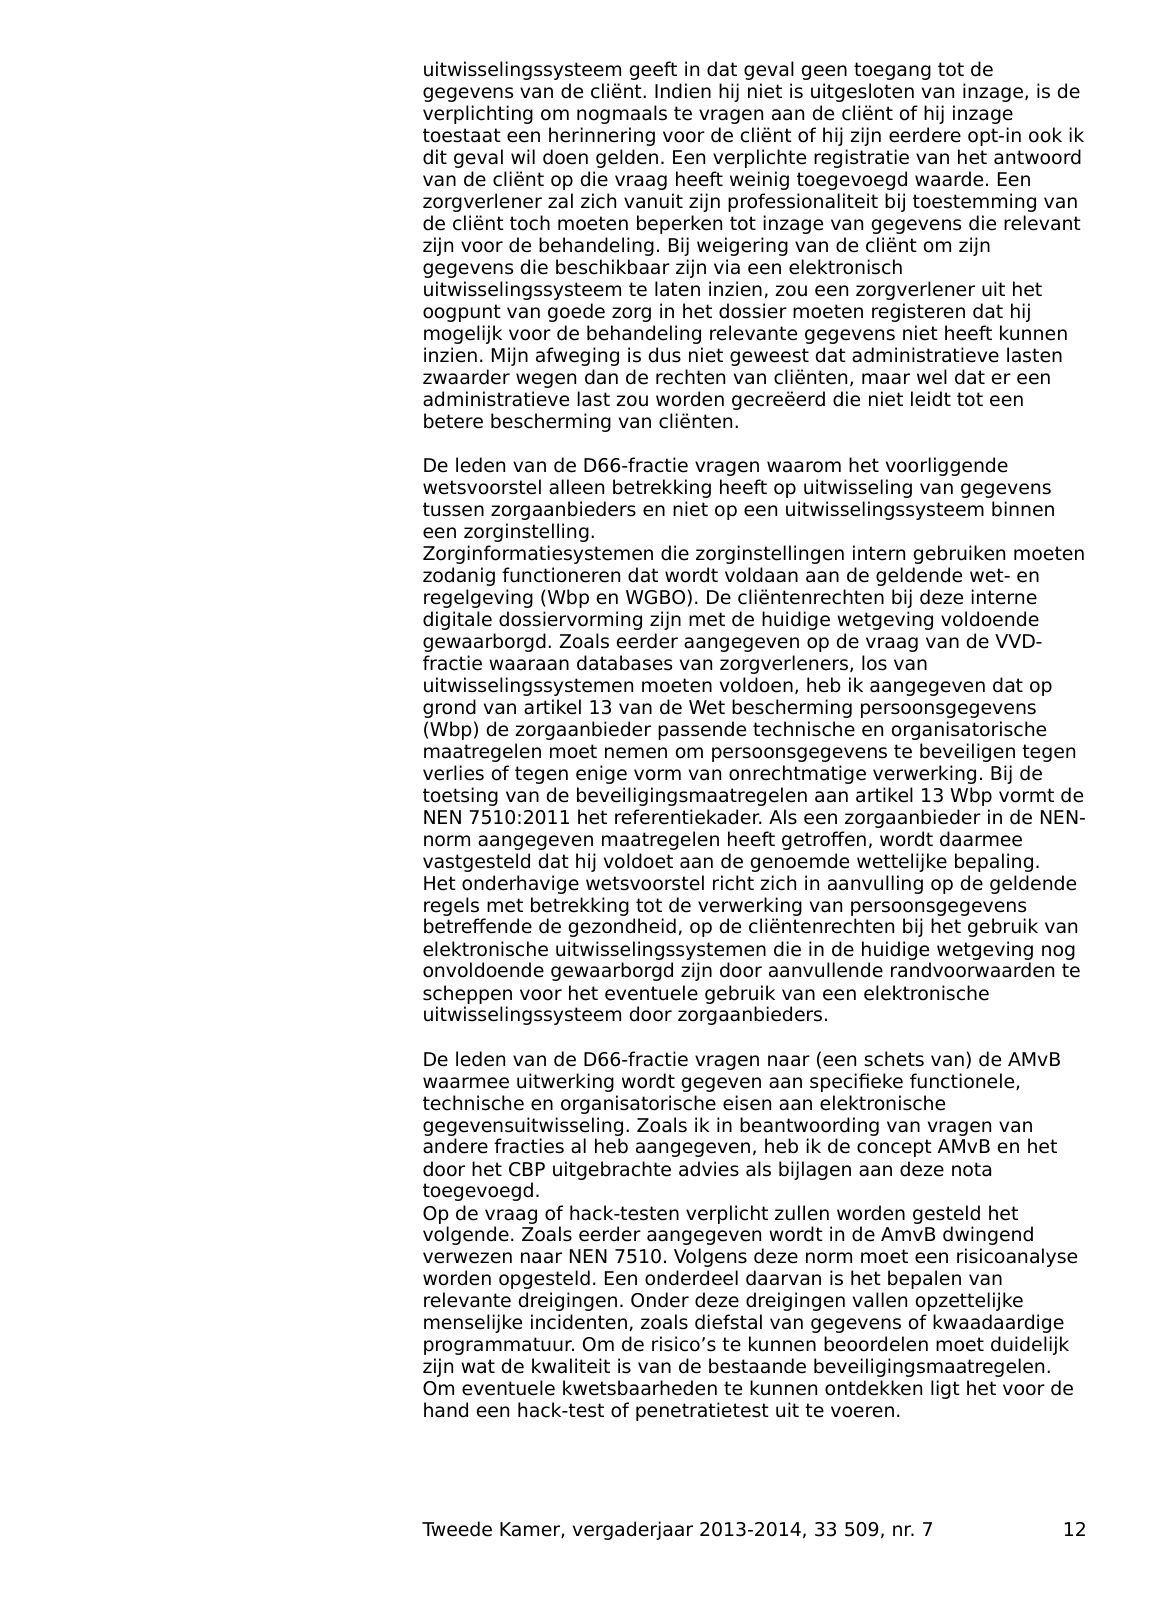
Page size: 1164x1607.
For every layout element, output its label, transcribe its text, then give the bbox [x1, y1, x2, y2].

text uitwisselingssysteem geeft in dat geval geen toegang tot de gegevens van de cliënt. Indien hij niet is uitgesloten van inzage, is de verplichting om nogmaals te vragen aan de cliënt of hij inzage toestaat een herinnering voor de cliënt of hij zijn eerdere opt-in ook ik dit geval wil doen gelden. Een verplichte registratie van het antwoord van de cliënt op die vraag heeft weinig toegevoegd waarde. Een zorgverlener zal zich vanuit zijn professionaliteit bij toestemming van de cliënt toch moeten beperken tot inzage van gegevens die relevant zijn voor de behandeling. Bij weigering van de cliënt om zijn gegevens die beschikbaar zijn via een elektronisch uitwisselingssysteem te laten inzien, zou een zorgverlener uit het oogpunt van goede zorg in het dossier moeten registeren dat hij mogelijk voor de behandeling relevante gegevens niet heeft kunnen inzien. Mijn afweging is dus niet geweest dat administratieve lasten zwaarder wegen dan de rechten van cliënten, maar wel dat er een administratieve last zou worden gecreëerd die niet leidt tot een betere bescherming van cliënten. [422, 59, 1087, 433]
text Op de vraag of hack-testen verplicht zullen worden gesteld het volgende. Zoals eerder aangegeven wordt in de AmvB dwingend verwezen naar NEN 7510. Volgens deze norm moet een risicoanalyse worden opgesteld. Een onderdeel daarvan is het bepalen van relevante dreigingen. Onder deze dreigingen vallen opzettelijke menselijke incidenten, zoals diefstal van gegevens of kwaadaardige programmatuur. Om de risico’s te kunnen beoordelen moet duidelijk zijn wat de kwaliteit is van de bestaande beveiligingsmaatregelen. Om eventuele kwetsbaarheden te kunnen ontdekken ligt het voor de hand een hack-test of penetratietest uit te voeren. [422, 1202, 1087, 1422]
text De leden van de D66-fractie vragen waarom het voorliggende wetsvoorstel alleen betrekking heeft op uitwisseling van gegevens tussen zorgaanbieders en niet op een uitwisselingssysteem binnen een zorginstelling. [422, 455, 1087, 543]
text De leden van de D66-fractie vragen naar (een schets van) de AMvB waarmee uitwerking wordt gegeven aan specifieke functionele, technische en organisatorische eisen aan elektronische gegevensuitwisseling. Zoals ik in beantwoording van vragen van andere fracties al heb aangegeven, heb ik de concept AMvB en het door het CBP uitgebrachte advies als bijlagen aan deze nota toegevoegd. [422, 1048, 1087, 1202]
text Het onderhavige wetsvoorstel richt zich in aanvulling op de geldende regels met betrekking tot de verwerking van persoonsgegevens betreffende de gezondheid, op de cliëntenrechten bij het gebruik van elektronische uitwisselingssystemen die in de huidige wetgeving nog onvoldoende gewaarborgd zijn door aanvullende randvoorwaarden te scheppen voor het eventuele gebruik van een elektronische uitwisselingssysteem door zorgaanbieders. [422, 872, 1087, 1026]
text Zorginformatiesystemen die zorginstellingen intern gebruiken moeten zodanig functioneren dat wordt voldaan aan de geldende wet- en regelgeving (Wbp en WGBO). De cliëntenrechten bij deze interne digitale dossiervorming zijn met de huidige wetgeving voldoende gewaarborgd. Zoals eerder aangegeven op de vraag van de VVD-fractie waaraan databases van zorgverleners, los van uitwisselingssystemen moeten voldoen, heb ik aangegeven dat op grond van artikel 13 van de Wet bescherming persoonsgegevens (Wbp) de zorgaanbieder passende technische en organisatorische maatregelen moet nemen om persoonsgegevens te beveiligen tegen verlies of tegen enige vorm van onrechtmatige verwerking. Bij de toetsing van de beveiligingsmaatregelen aan artikel 13 Wbp vormt de NEN 7510:2011 het referentiekader. Als een zorgaanbieder in de NEN-norm aangegeven maatregelen heeft getroffen, wordt daarmee vastgesteld dat hij voldoet aan de genoemde wettelijke bepaling. [422, 543, 1087, 872]
